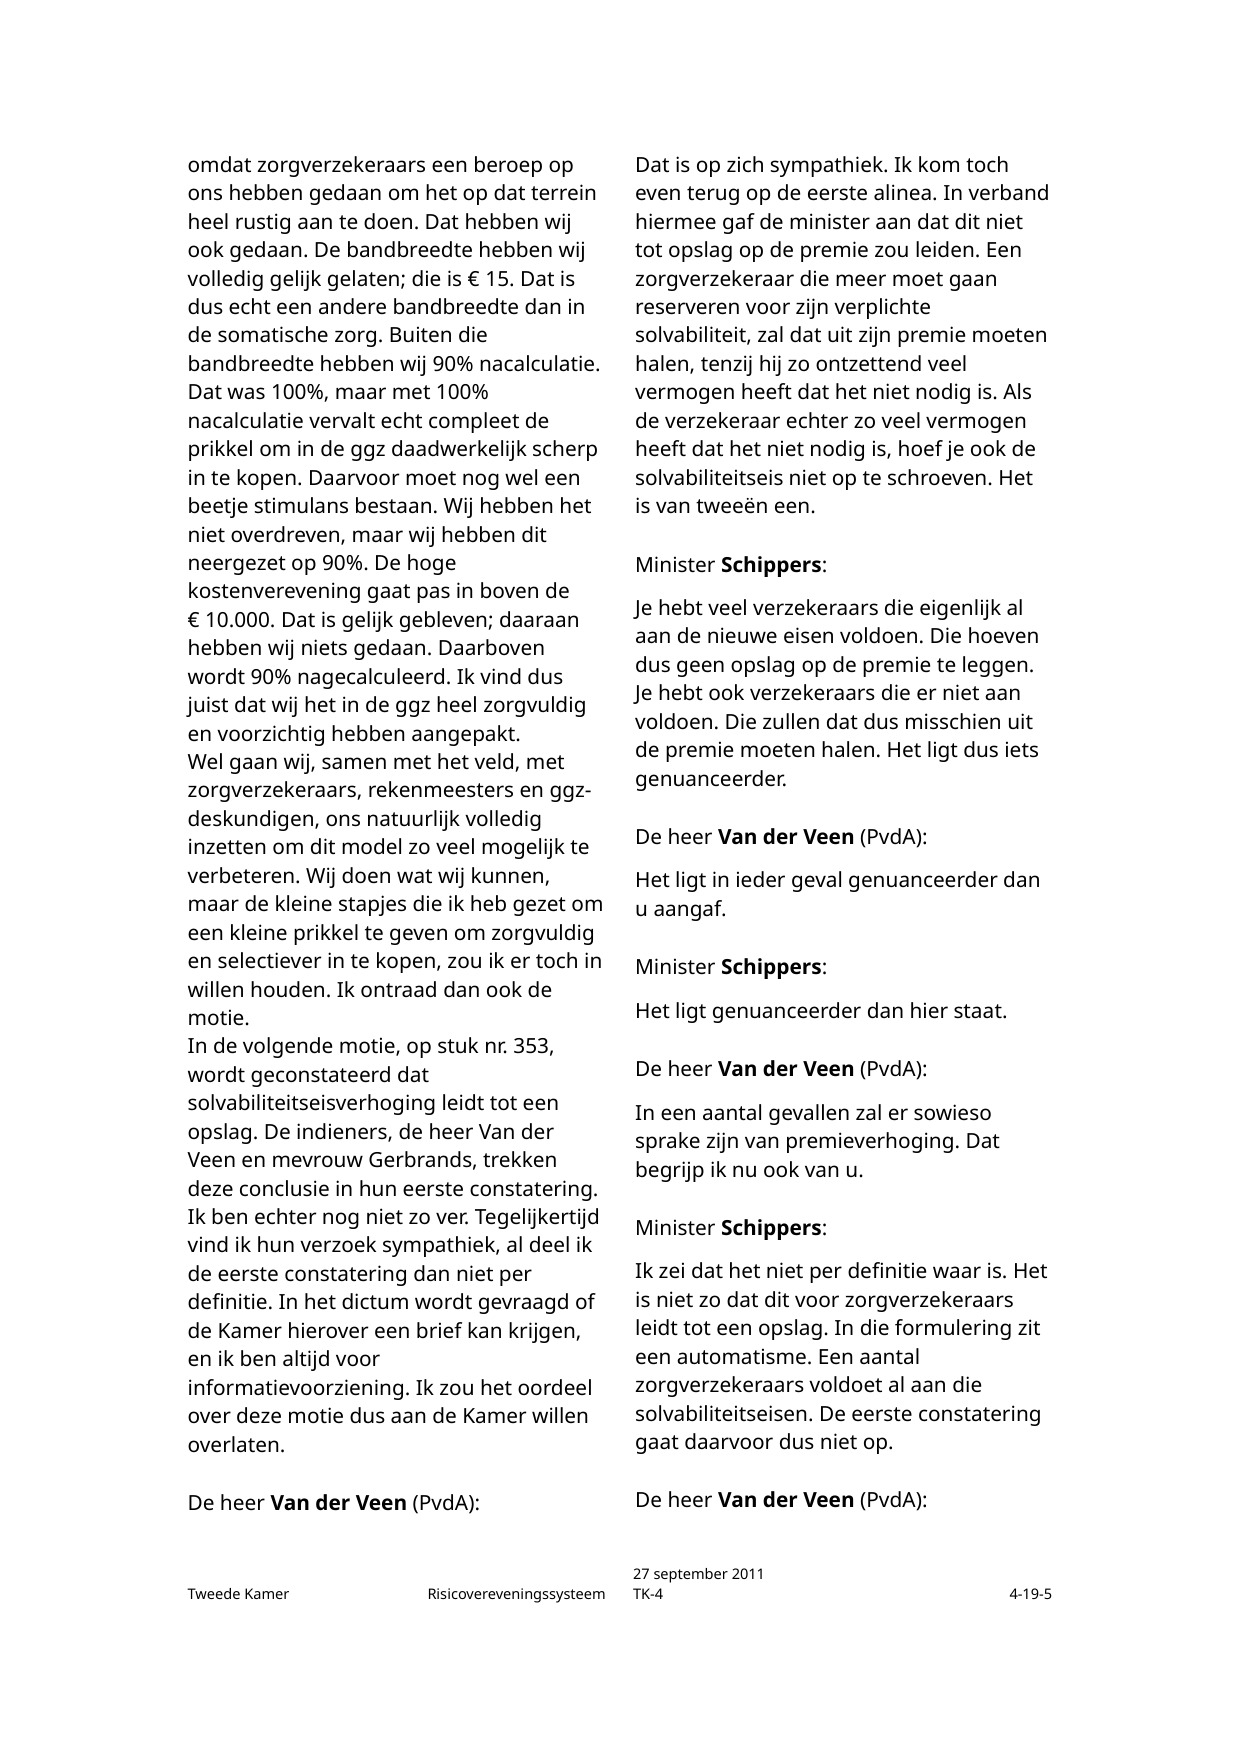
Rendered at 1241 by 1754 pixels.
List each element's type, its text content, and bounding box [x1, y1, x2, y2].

text In een aantal gevallen zal er sowieso sprake zijn van premieverhoging. Dat begrijp ik nu ook van u. [635, 1098, 1053, 1183]
text De heer Van der Veen (PvdA): [635, 822, 1053, 851]
text Het ligt genuanceerder dan hier staat. [635, 996, 1053, 1024]
text Minister Schippers: [635, 550, 1053, 578]
text omdat zorgverzekeraars een beroep op ons hebben gedaan om het op dat terrein heel rustig aan te doen. Dat hebben wij ook gedaan. De bandbreedte hebben wij volledig gelijk gelaten; die is € 15. Dat is dus echt een andere bandbreedte dan in de somatische zorg. Buiten die bandbreedte hebben wij 90% nacalculatie. Dat was 100%, maar met 100% nacalculatie vervalt echt compleet de prikkel om in de ggz daadwerkelijk scherp in te kopen. Daarvoor moet nog wel een beetje stimulans bestaan. Wij hebben het niet overdreven, maar wij hebben dit neergezet op 90%. De hoge kostenverevening gaat pas in boven de € 10.000. Dat is gelijk gebleven; daaraan hebben wij niets gedaan. Daarboven wordt 90% nagecalculeerd. Ik vind dus juist dat wij het in de ggz heel zorgvuldig en voorzichtig hebben aangepakt. [187, 150, 605, 747]
text Wel gaan wij, samen met het veld, met zorgverzekeraars, rekenmeesters en ggz-deskundigen, ons natuurlijk volledig inzetten om dit model zo veel mogelijk te verbeteren. Wij doen wat wij kunnen, maar de kleine stapjes die ik heb gezet om een kleine prikkel te geven om zorgvuldig en selectiever in te kopen, zou ik er toch in willen houden. Ik ontraad dan ook de motie. [187, 747, 605, 1032]
text De heer Van der Veen (PvdA): [635, 1054, 1053, 1083]
text Dat is op zich sympathiek. Ik kom toch even terug op de eerste alinea. In verband hiermee gaf de minister aan dat dit niet tot opslag op de premie zou leiden. Een zorgverzekeraar die meer moet gaan reserveren voor zijn verplichte solvabiliteit, zal dat uit zijn premie moeten halen, tenzij hij zo ontzettend veel vermogen heeft dat het niet nodig is. Als de verzekeraar echter zo veel vermogen heeft dat het niet nodig is, hoef je ook de solvabiliteitseis niet op te schroeven. Het is van tweeën een. [635, 150, 1053, 520]
text Je hebt veel verzekeraars die eigenlijk al aan de nieuwe eisen voldoen. Die hoeven dus geen opslag op de premie te leggen. Je hebt ook verzekeraars die er niet aan voldoen. Die zullen dat dus misschien uit de premie moeten halen. Het ligt dus iets genuanceerder. [635, 593, 1053, 792]
text Het ligt in ieder geval genuanceerder dan u aangaf. [635, 866, 1053, 922]
text In de volgende motie, op stuk nr. 353, wordt geconstateerd dat solvabiliteitseisverhoging leidt tot een opslag. De indieners, de heer Van der Veen en mevrouw Gerbrands, trekken deze conclusie in hun eerste constatering. Ik ben echter nog niet zo ver. Tegelijkertijd vind ik hun verzoek sympathiek, al deel ik de eerste constatering dan niet per definitie. In het dictum wordt gevraagd of de Kamer hierover een brief kan krijgen, en ik ben altijd voor informatievoorziening. Ik zou het oordeel over deze motie dus aan de Kamer willen overlaten. [187, 1032, 605, 1458]
text Minister Schippers: [635, 1213, 1053, 1242]
text De heer Van der Veen (PvdA): [187, 1488, 605, 1517]
text De heer Van der Veen (PvdA): [635, 1486, 1053, 1514]
text Minister Schippers: [635, 952, 1053, 981]
text Ik zei dat het niet per definitie waar is. Het is niet zo dat dit voor zorgverzekeraars leidt tot een opslag. In die formulering zit een automatisme. Een aantal zorgverzekeraars voldoet al aan die solvabiliteitseisen. De eerste constatering gaat daarvoor dus niet op. [635, 1257, 1053, 1456]
